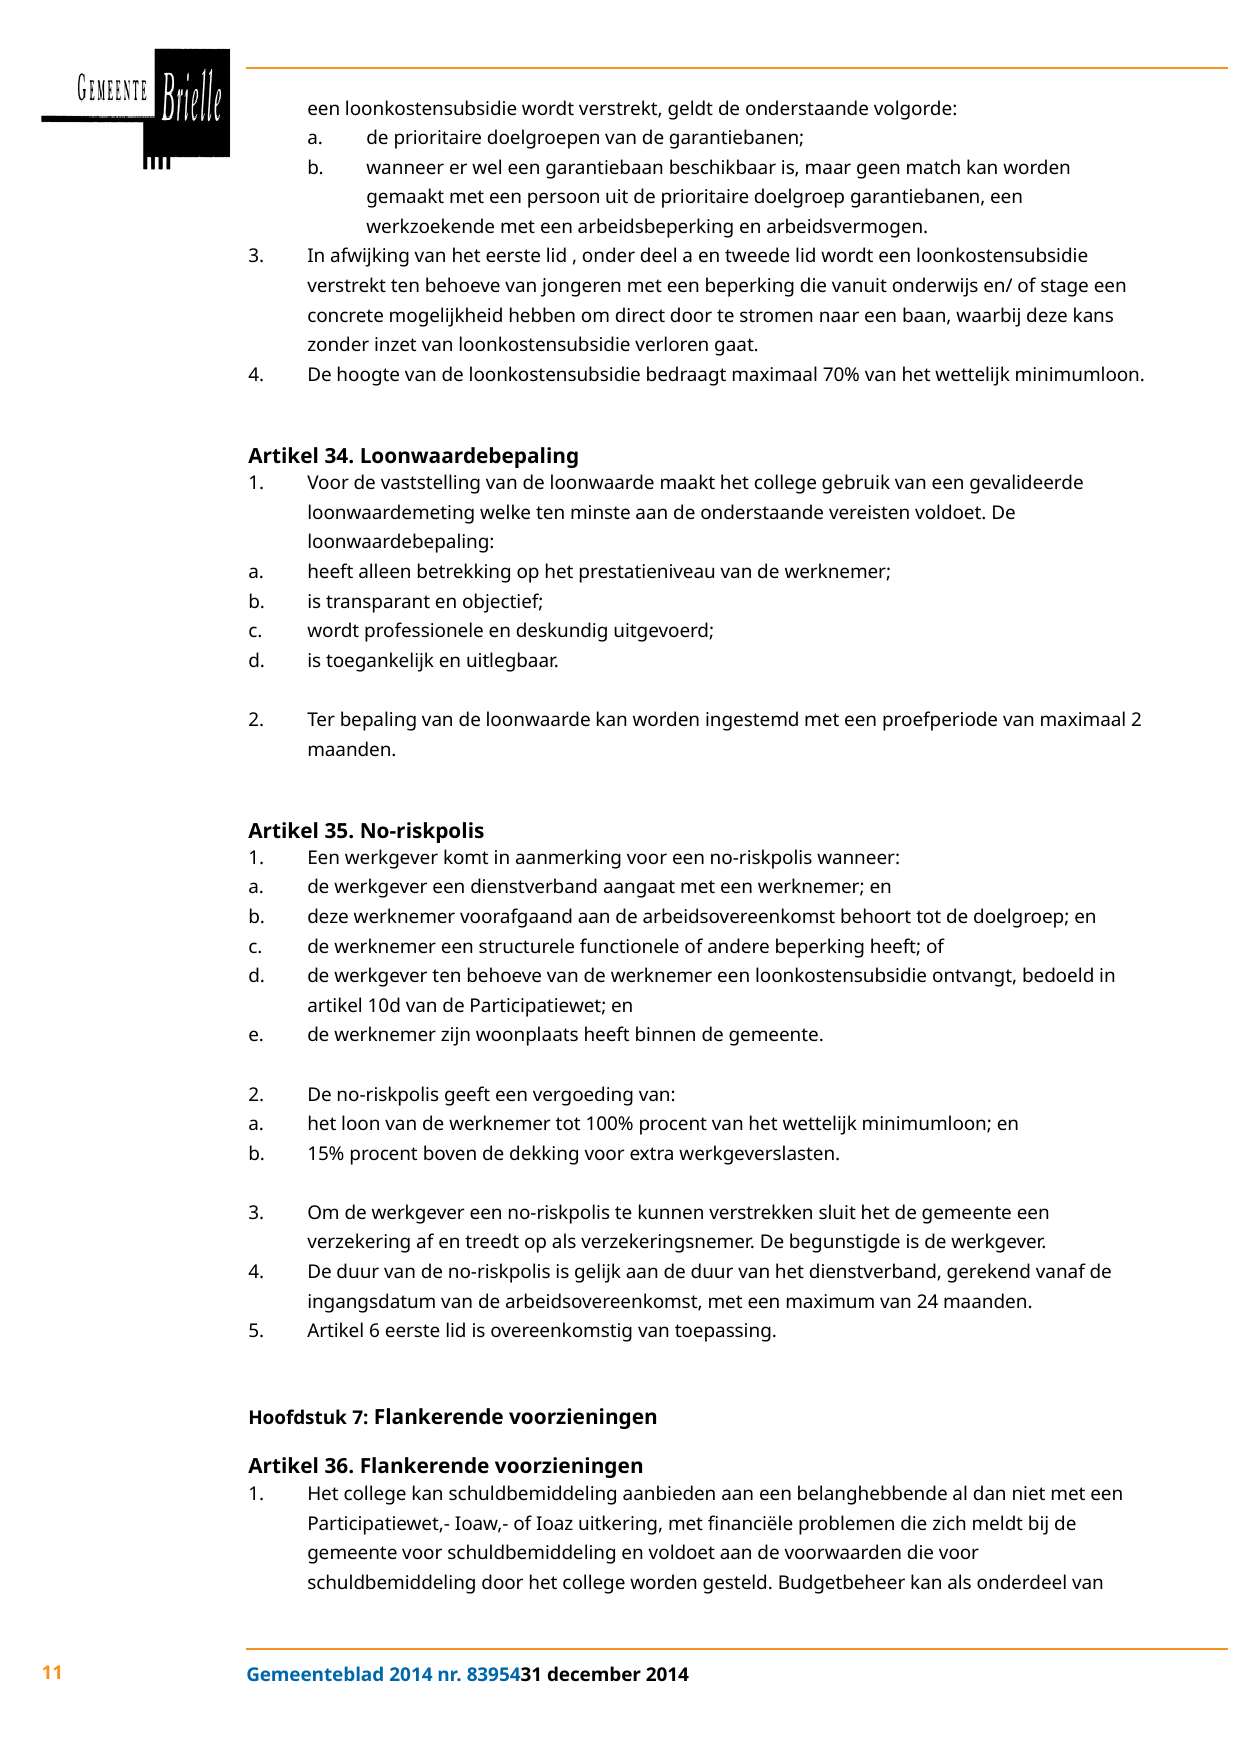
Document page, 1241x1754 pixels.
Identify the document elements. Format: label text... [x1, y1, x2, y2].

list een loonkostensubsidie wordt verstrekt, geldt de onderstaande volgorde: [248, 95, 1152, 121]
list het loon van de werknemer tot 100% procent van het wettelijk minimumloon; en [248, 1110, 1152, 1136]
list de werkgever een dienstverband aangaat met een werknemer; en [248, 874, 1152, 899]
list heeft alleen betrekking op het prestatieniveau van de werknemer; [248, 558, 1152, 584]
text Artikel 34. Loonwaardebepaling [248, 441, 1152, 469]
text Artikel 35. No-riskpolis [248, 816, 1152, 844]
list 15% procent boven de dekking voor extra werkgeverslasten. [248, 1140, 1152, 1166]
list de werknemer zijn woonplaats heeft binnen de gemeente. [248, 1022, 1152, 1047]
list Voor de vaststelling van de loonwaarde maakt het college gebruik van een gevalideerde loonwaardemeting welke ten minste aan de onderstaande vereisten voldoet. De loonwaardebepaling: [248, 469, 1152, 554]
list is toegankelijk en uitlegbaar. [248, 647, 1152, 673]
list deze werknemer voorafgaand aan de arbeidsovereenkomst behoort tot de doelgroep; en [248, 903, 1152, 929]
text Artikel 36. Flankerende voorzieningen [248, 1452, 1152, 1480]
list wanneer er wel een garantiebaan beschikbaar is, maar geen match kan worden gemaakt met een persoon uit de prioritaire doelgroep garantiebanen, een werkzoekende met een arbeidsbeperking en arbeidsvermogen. [307, 154, 1152, 239]
list De hoogte van de loonkostensubsidie bedraagt maximaal 70% van het wettelijk minimumloon. [248, 361, 1152, 387]
list De duur van de no-riskpolis is gelijk aan de duur van het dienstverband, gerekend vanaf de ingangsdatum van de arbeidsovereenkomst, met een maximum van 24 maanden. [248, 1258, 1152, 1314]
list de werknemer een structurele functionele of andere beperking heeft; of [248, 933, 1152, 959]
list Artikel 6 eerste lid is overeenkomstig van toepassing. [248, 1317, 1152, 1343]
list de prioritaire doelgroepen van de garantiebanen; [307, 124, 1152, 150]
picture [41, 47, 231, 172]
list de werkgever ten behoeve van de werknemer een loonkostensubsidie ontvangt, bedoeld in artikel 10d van de Participatiewet; en [248, 962, 1152, 1018]
list De no-riskpolis geeft een vergoeding van: [248, 1081, 1152, 1107]
list wordt professionele en deskundig uitgevoerd; [248, 617, 1152, 643]
list Het college kan schuldbemiddeling aanbieden aan een belanghebbende al dan niet met een Participatiewet,- Ioaw,- of Ioaz uitkering, met financiële problemen die zich meldt bij de gemeente voor schuldbemiddeling en voldoet aan de voorwaarden die voor schuldbemiddeling door het college worden gesteld. Budgetbeheer kan als onderdeel van [248, 1480, 1152, 1594]
text Hoofdstuk 7: Flankerende voorzieningen [248, 1402, 1152, 1431]
list Een werkgever komt in aanmerking voor een no-riskpolis wanneer: [248, 844, 1152, 870]
list is transparant en objectief; [248, 588, 1152, 613]
list In afwijking van het eerste lid , onder deel a en tweede lid wordt een loonkostensubsidie verstrekt ten behoeve van jongeren met een beperking die vanuit onderwijs en/ of stage een concrete mogelijkheid hebben om direct door te stromen naar een baan, waarbij deze kans zonder inzet van loonkostensubsidie verloren gaat. [248, 243, 1152, 357]
list Om de werkgever een no-riskpolis te kunnen verstrekken sluit het de gemeente een verzekering af en treedt op als verzekeringsnemer. De begunstigde is de werkgever. [248, 1199, 1152, 1254]
list Ter bepaling van de loonwaarde kan worden ingestemd met een proefperiode van maximaal 2 maanden. [248, 706, 1152, 761]
